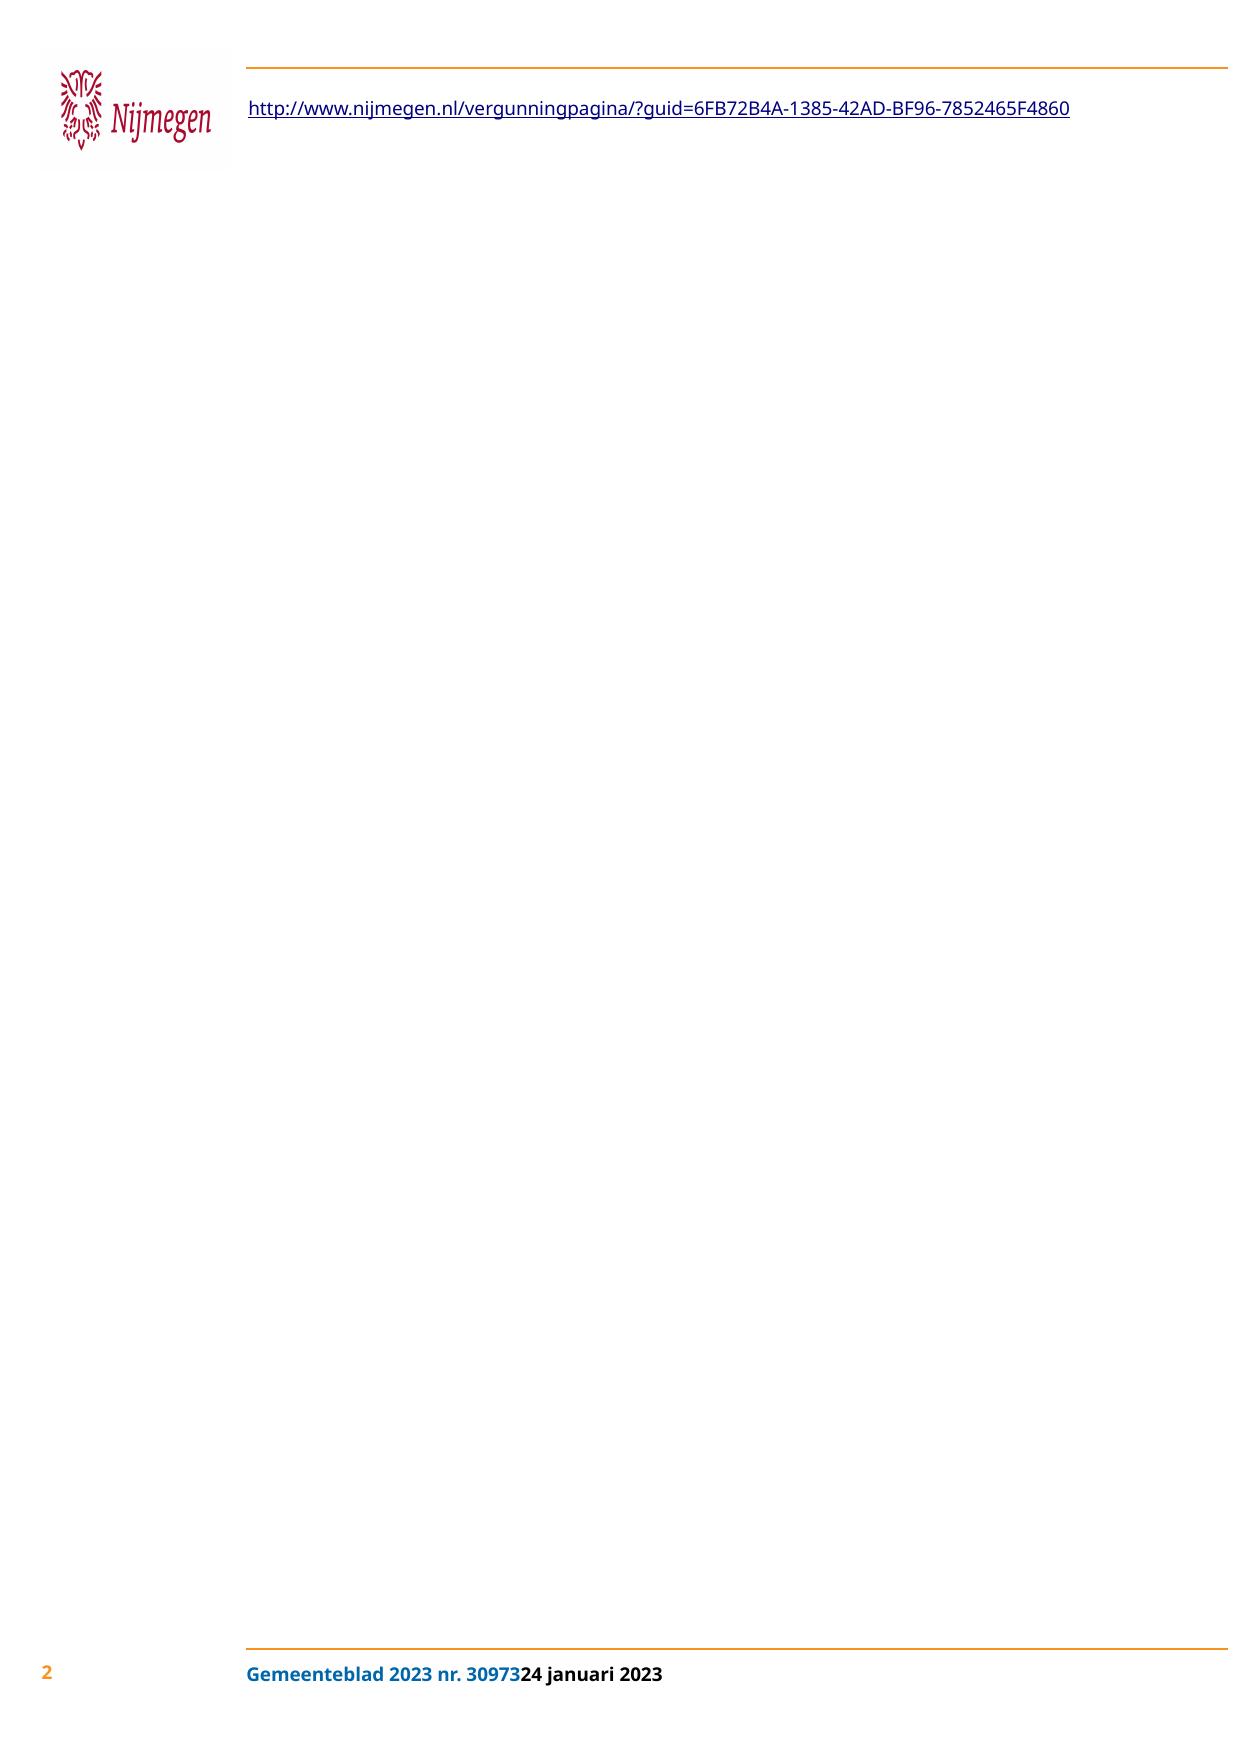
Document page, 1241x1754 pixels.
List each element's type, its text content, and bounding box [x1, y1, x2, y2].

text http://www.nijmegen.nl/vergunningpagina/?guid=6FB72B4A-1385-42AD-BF96-7852465F4860 [248, 95, 1152, 121]
picture [41, 47, 231, 172]
